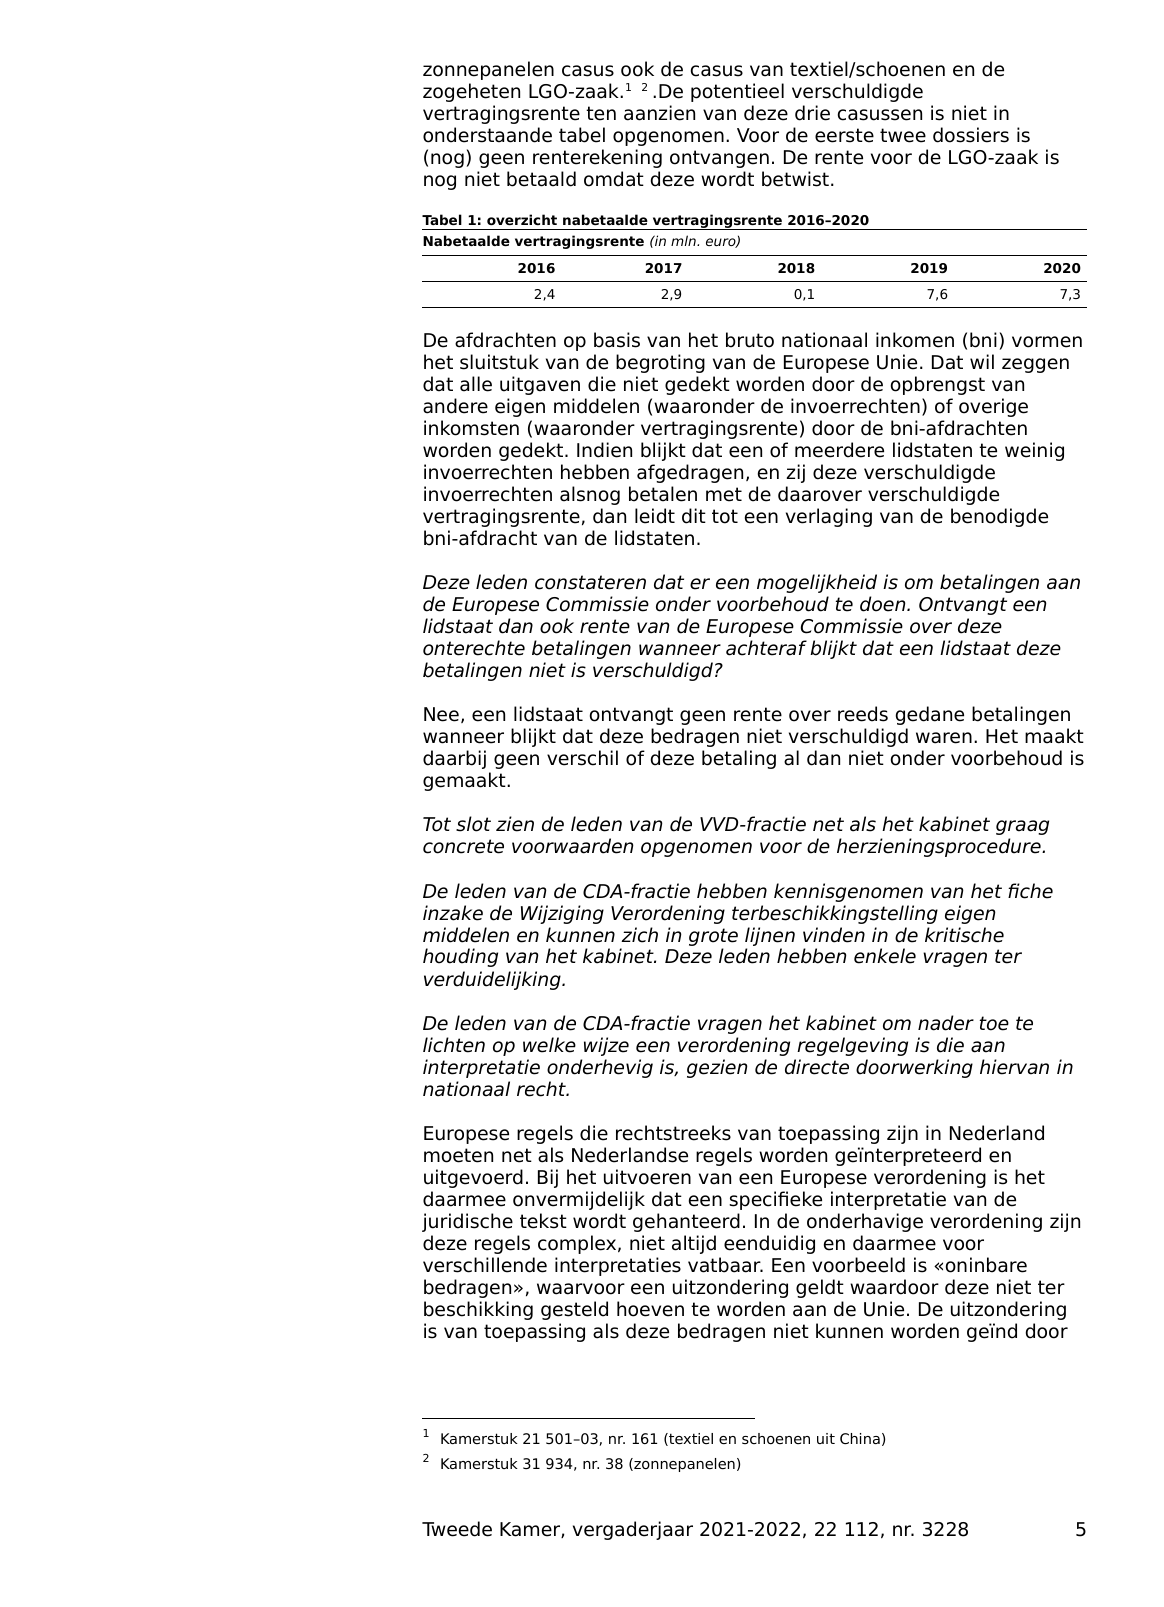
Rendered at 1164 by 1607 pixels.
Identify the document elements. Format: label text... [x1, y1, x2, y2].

table_cell 2020 [954, 256, 1087, 281]
table_cell 7,3 [954, 282, 1087, 307]
text Tot slot zien de leden van de VVD-fractie net als het kabinet graag concrete voorwaarden opgenomen voor de herzieningsprocedure. [422, 814, 1087, 858]
text Deze leden constateren dat er een mogelijkheid is om betalingen aan de Europese Commissie onder voorbehoud te doen. Ontvangt een lidstaat dan ook rente van de Europese Commissie over deze onterechte betalingen wanneer achteraf blijkt dat een lidstaat deze betalingen niet is verschuldigd? [422, 572, 1087, 682]
table_cell 2,4 [422, 282, 555, 307]
text De leden van de CDA-fractie hebben kennisgenomen van het fiche inzake de Wijziging Verordening terbeschikkingstelling eigen middelen en kunnen zich in grote lijnen vinden in de kritische houding van het kabinet. Deze leden hebben enkele vragen ter verduidelijking. [422, 881, 1087, 990]
table_cell Nabetaalde vertragingsrente (in mln. euro) [422, 230, 1087, 255]
table_cell 2,9 [555, 282, 688, 307]
text De afdrachten op basis van het bruto nationaal inkomen (bni) vormen het sluitstuk van de begroting van de Europese Unie. Dat wil zeggen dat alle uitgaven die niet gedekt worden door de opbrengst van andere eigen middelen (waaronder de invoerrechten) of overige inkomsten (waaronder vertragingsrente) door de bni-afdrachten worden gedekt. Indien blijkt dat een of meerdere lidstaten te weinig invoerrechten hebben afgedragen, en zij deze verschuldigde invoerrechten alsnog betalen met de daarover verschuldigde vertragingsrente, dan leidt dit tot een verlaging van de benodigde bni-afdracht van de lidstaten. [422, 330, 1087, 550]
table_cell 2018 [688, 256, 821, 281]
table_cell 0,1 [688, 282, 821, 307]
text Nee, een lidstaat ontvangt geen rente over reeds gedane betalingen wanneer blijkt dat deze bedragen niet verschuldigd waren. Het maakt daarbij geen verschil of deze betaling al dan niet onder voorbehoud is gemaakt. [422, 704, 1087, 792]
table_header Tabel 1: overzicht nabetaalde vertragingsrente 2016–2020 [422, 213, 1087, 228]
text zonnepanelen casus ook de casus van textiel/schoenen en de zogeheten LGO-zaak. .De potentieel verschuldigde vertragingsrente ten aanzien van deze drie casussen is niet in onderstaande tabel opgenomen. Voor de eerste twee dossiers is (nog) geen renterekening ontvangen. De rente voor de LGO-zaak is nog niet betaald omdat deze wordt betwist. [422, 59, 1087, 191]
table_cell 2017 [555, 256, 688, 281]
text Kamerstuk 21 501–03, nr. 161 (textiel en schoenen uit China) [422, 1427, 1087, 1449]
text Kamerstuk 31 934, nr. 38 (zonnepanelen) [422, 1452, 1087, 1474]
table_cell 2019 [821, 256, 954, 281]
text De leden van de CDA-fractie vragen het kabinet om nader toe te lichten op welke wijze een verordening regelgeving is die aan interpretatie onderhevig is, gezien de directe doorwerking hiervan in nationaal recht. [422, 1013, 1087, 1101]
table_cell 2016 [422, 256, 555, 281]
table_cell 7,6 [821, 282, 954, 307]
text Europese regels die rechtstreeks van toepassing zijn in Nederland moeten net als Nederlandse regels worden geïnterpreteerd en uitgevoerd. Bij het uitvoeren van een Europese verordening is het daarmee onvermijdelijk dat een specifieke interpretatie van de juridische tekst wordt gehanteerd. In de onderhavige verordening zijn deze regels complex, niet altijd eenduidig en daarmee voor verschillende interpretaties vatbaar. Een voorbeeld is «oninbare bedragen», waarvoor een uitzondering geldt waardoor deze niet ter beschikking gesteld hoeven te worden aan de Unie. De uitzondering is van toepassing als deze bedragen niet kunnen worden geïnd door [422, 1123, 1087, 1342]
